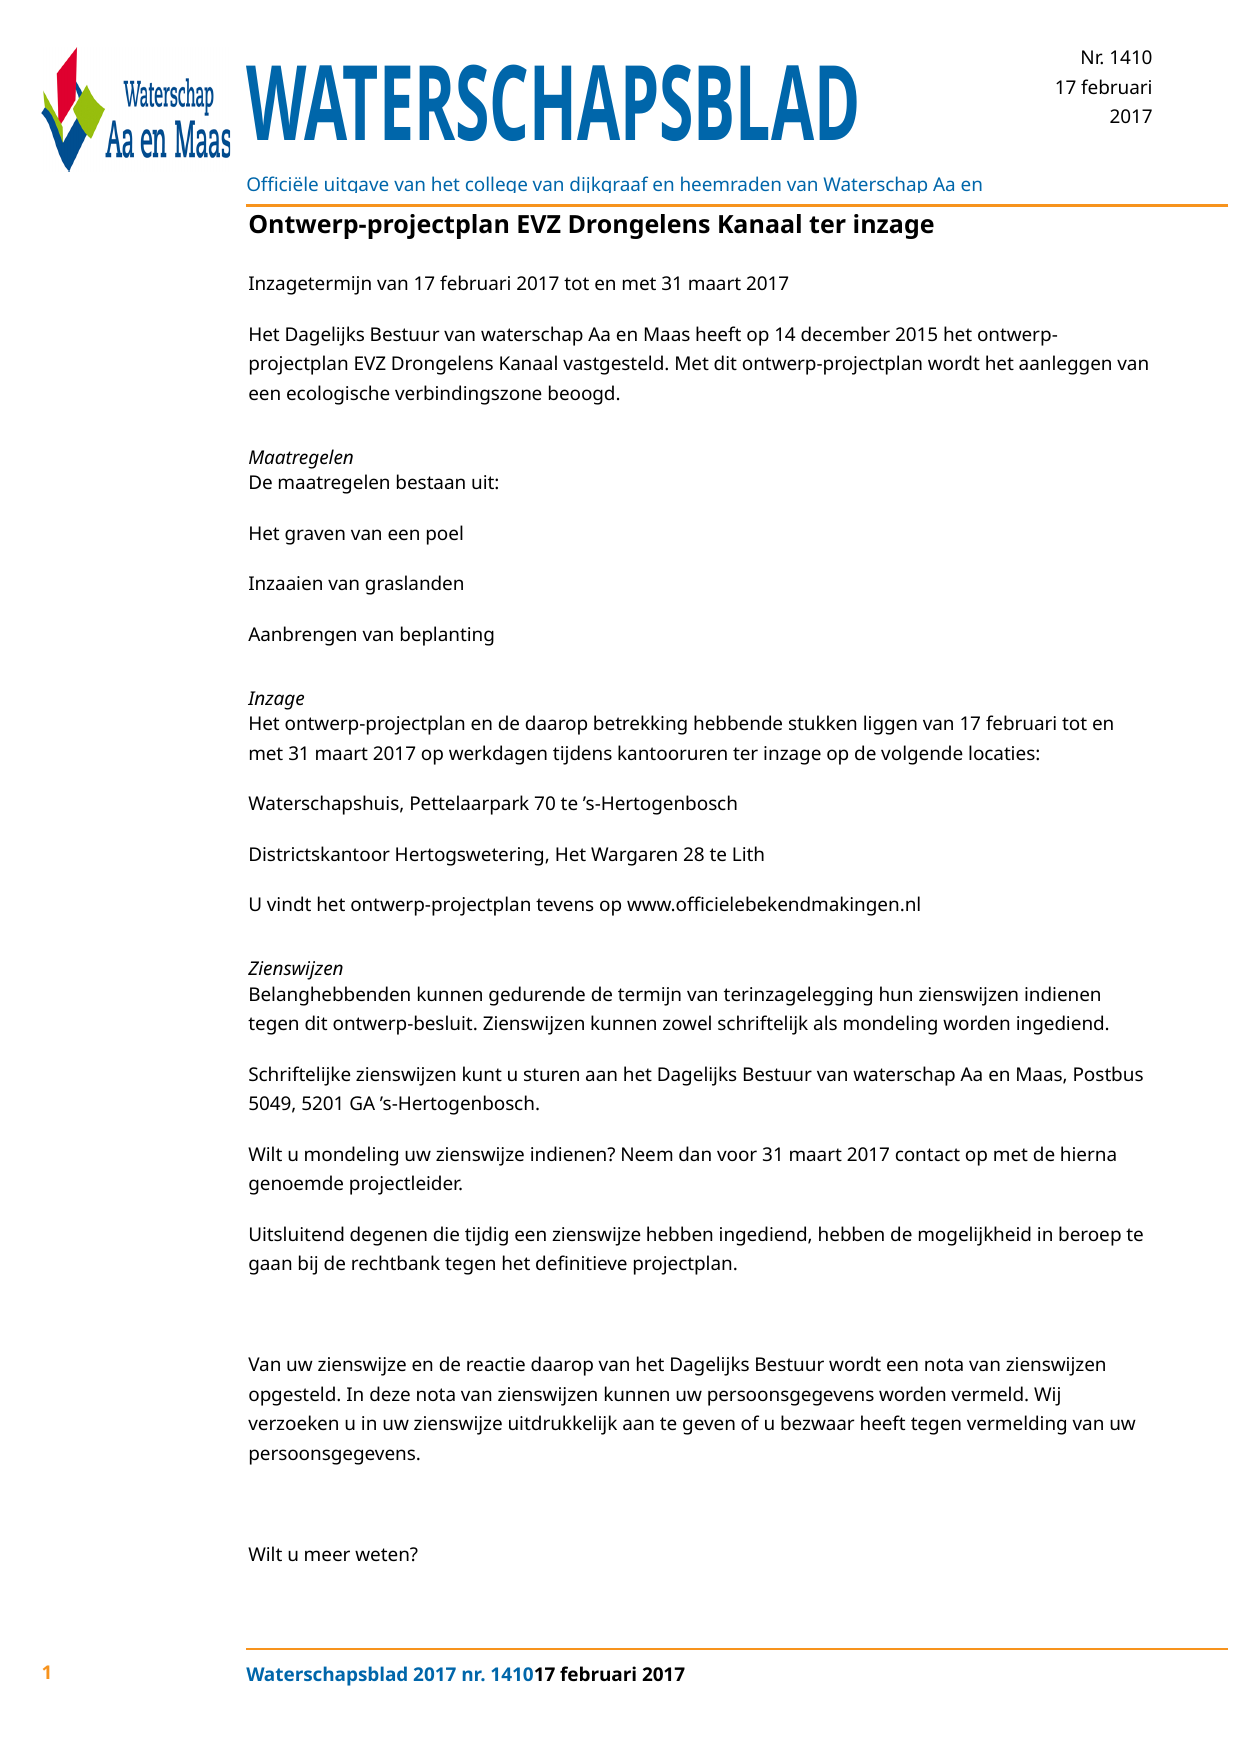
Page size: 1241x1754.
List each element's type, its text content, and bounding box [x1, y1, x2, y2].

text Uitsluitend degenen die tijdig een zienswijze hebben ingediend, hebben de mogelijkheid in beroep te gaan bij de rechtbank tegen het definitieve projectplan. [248, 1221, 1152, 1276]
text Belanghebbenden kunnen gedurende de termijn van terinzagelegging hun zienswijzen indienen tegen dit ontwerp-besluit. Zienswijzen kunnen zowel schriftelijk als mondeling worden ingediend. [248, 981, 1152, 1036]
text Van uw zienswijze en de reactie daarop van het Dagelijks Bestuur wordt een nota van zienswijzen opgesteld. In deze nota van zienswijzen kunnen uw persoonsgegevens worden vermeld. Wij verzoeken u in uw zienswijze uitdrukkelijk aan te geven of u bezwaar heeft tegen vermelding van uw persoonsgegevens. [248, 1351, 1152, 1466]
text De maatregelen bestaan uit: [248, 469, 1152, 495]
text Het Dagelijks Bestuur van waterschap Aa en Maas heeft op 14 december 2015 het ontwerp-projectplan EVZ Drongelens Kanaal vastgesteld. Met dit ontwerp-projectplan wordt het aanleggen van een ecologische verbindingszone beoogd. [248, 321, 1152, 406]
text Het graven van een poel [248, 520, 1152, 546]
text Schriftelijke zienswijzen kunt u sturen aan het Dagelijks Bestuur van waterschap Aa en Maas, Postbus 5049, 5201 GA ’s-Hertogenbosch. [248, 1061, 1152, 1116]
text Inzage [248, 685, 1152, 711]
text Inzaaien van graslanden [248, 570, 1152, 596]
text U vindt het ontwerp-projectplan tevens op www.officielebekendmakingen.nl [248, 891, 1152, 917]
picture [41, 47, 231, 172]
text Inzagetermijn van 17 februari 2017 tot en met 31 maart 2017 [248, 270, 1152, 296]
text Waterschapshuis, Pettelaarpark 70 te ’s-Hertogenbosch [248, 791, 1152, 816]
text Maatregelen [248, 444, 1152, 469]
text Districtskantoor Hertogswetering, Het Wargaren 28 te Lith [248, 841, 1152, 867]
text Zienswijzen [248, 955, 1152, 981]
text Het ontwerp-projectplan en de daarop betrekking hebbende stukken liggen van 17 februari tot en met 31 maart 2017 op werkdagen tijdens kantooruren ter inzage op de volgende locaties: [248, 711, 1152, 766]
text Wilt u meer weten? [248, 1541, 1152, 1567]
text Aanbrengen van beplanting [248, 621, 1152, 647]
text Ontwerp-projectplan EVZ Drongelens Kanaal ter inzage [248, 207, 1152, 241]
text Wilt u mondeling uw zienswijze indienen? Neem dan voor 31 maart 2017 contact op met de hierna genoemde projectleider. [248, 1141, 1152, 1196]
